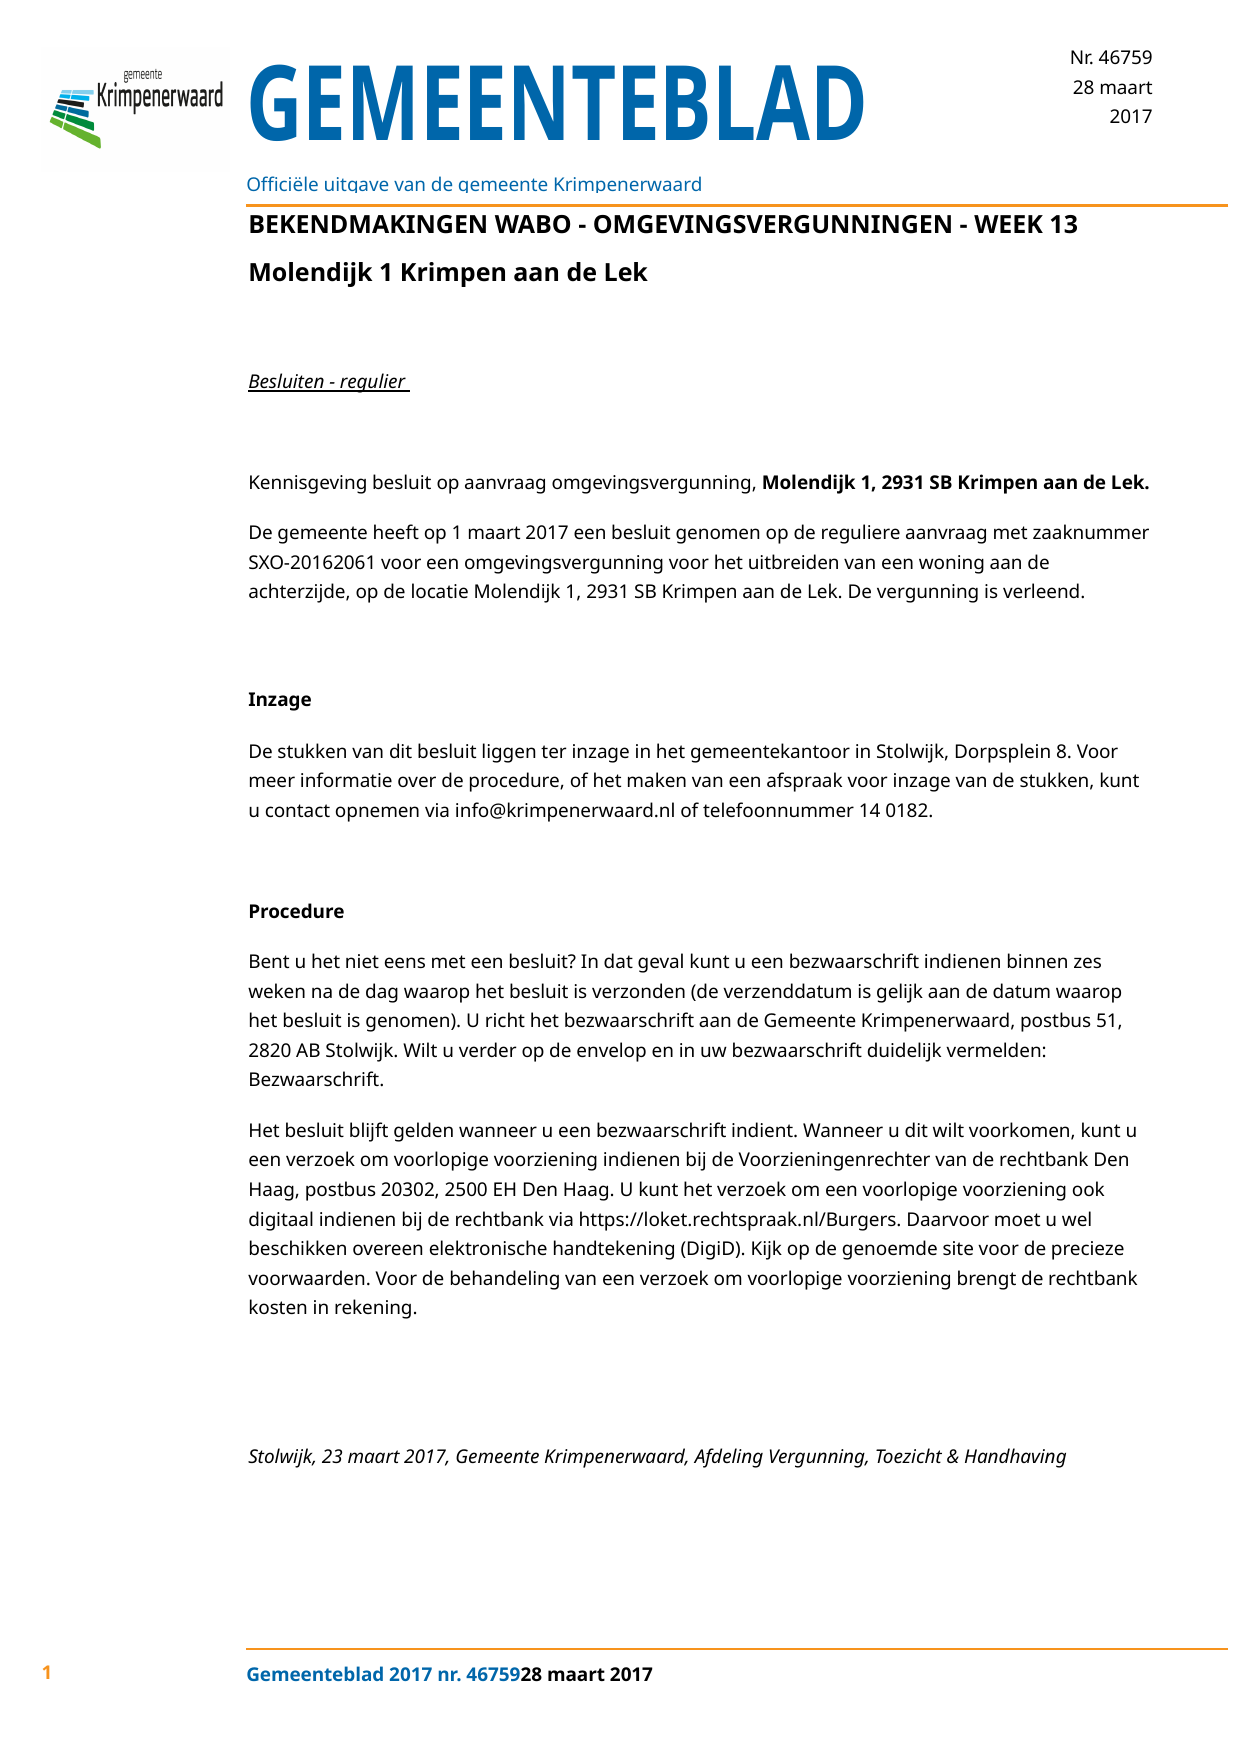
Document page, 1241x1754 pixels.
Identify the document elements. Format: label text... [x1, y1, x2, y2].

text Procedure [248, 898, 1152, 924]
text Het besluit blijft gelden wanneer u een bezwaarschrift indient. Wanneer u dit wilt voorkomen, kunt u een verzoek om voorlopige voorziening indienen bij de Voorzieningenrechter van de rechtbank Den Haag, postbus 20302, 2500 EH Den Haag. U kunt het verzoek om een voorlopige voorziening ook digitaal indienen bij de rechtbank via https://loket.rechtspraak.nl/Burgers. Daarvoor moet u wel beschikken overeen elektronische handtekening (DigiD). Kijk op de genoemde site voor de precieze voorwaarden. Voor de behandeling van een verzoek om voorlopige voorziening brengt de rechtbank kosten in rekening. [248, 1117, 1152, 1320]
text Inzage [248, 683, 1152, 713]
text Kennisgeving besluit op aanvraag omgevingsvergunning, Molendijk 1, 2931 SB Krimpen aan de Lek. [248, 469, 1152, 495]
text Besluiten - regulier [248, 368, 1152, 394]
text De gemeente heeft op 1 maart 2017 een besluit genomen op de reguliere aanvraag met zaaknummer SXO-20162061 voor een omgevingsvergunning voor het uitbreiden van een woning aan de achterzijde, op de locatie Molendijk 1, 2931 SB Krimpen aan de Lek. De vergunning is verleend. [248, 519, 1152, 604]
text De stukken van dit besluit liggen ter inzage in het gemeentekantoor in Stolwijk, Dorpsplein 8. Voor meer informatie over de procedure, of het maken van een afspraak voor inzage van de stukken, kunt u contact opnemen via info@krimpenerwaard.nl of telefoonnummer 14 0182. [248, 738, 1152, 823]
picture [41, 47, 231, 172]
text Stolwijk, 23 maart 2017, Gemeente Krimpenerwaard, Afdeling Vergunning, Toezicht & Handhaving [248, 1443, 1152, 1469]
text Bent u het niet eens met een besluit? In dat geval kunt u een bezwaarschrift indienen binnen zes weken na de dag waarop het besluit is verzonden (de verzenddatum is gelijk aan de datum waarop het besluit is genomen). U richt het bezwaarschrift aan de Gemeente Krimpenerwaard, postbus 51, 2820 AB Stolwijk. Wilt u verder op de envelop en in uw bezwaarschrift duidelijk vermelden: Bezwaarschrift. [248, 948, 1152, 1092]
text BEKENDMAKINGEN WABO - OMGEVINGSVERGUNNINGEN - WEEK 13 Molendijk 1 Krimpen aan de Lek [248, 207, 1152, 288]
